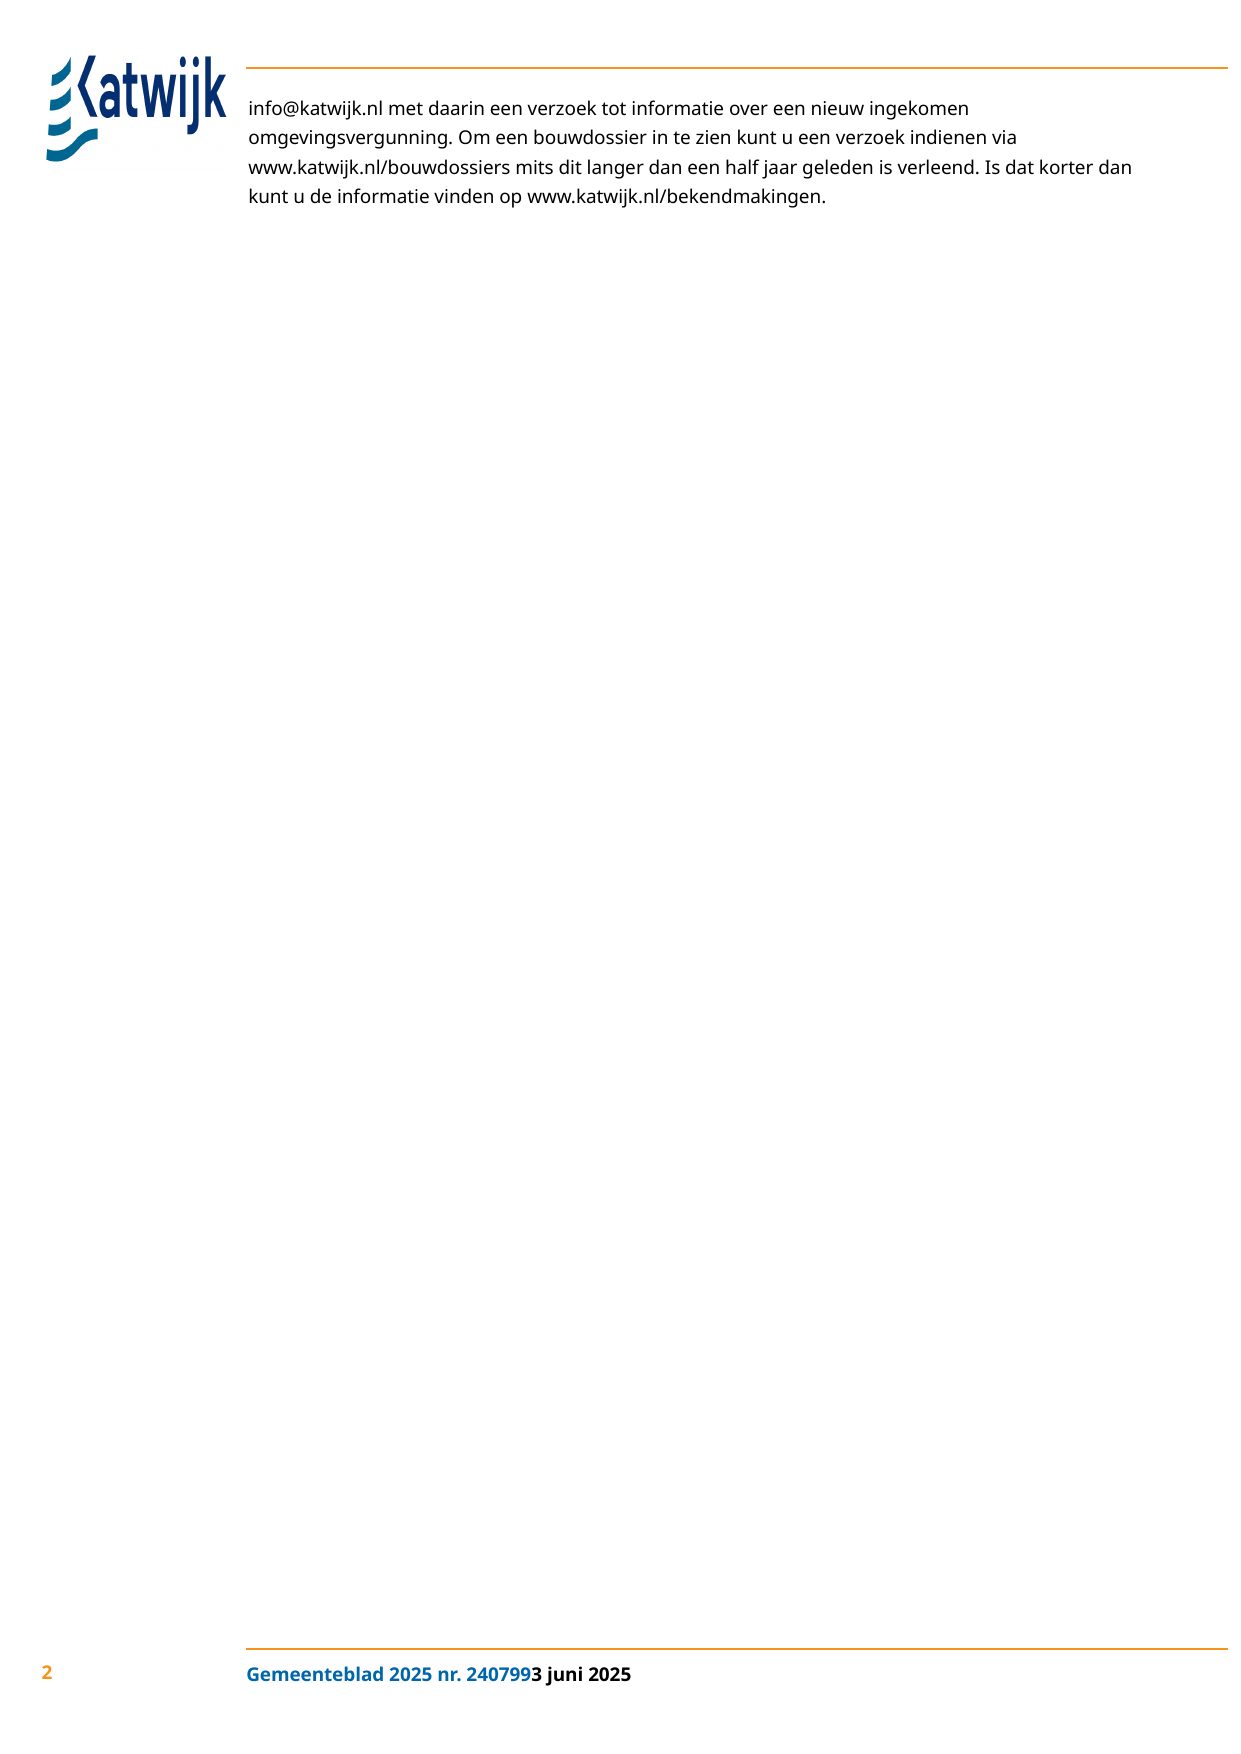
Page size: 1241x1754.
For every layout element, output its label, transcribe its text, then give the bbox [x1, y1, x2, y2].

picture [41, 47, 231, 172]
text info@katwijk.nl met daarin een verzoek tot informatie over een nieuw ingekomen omgevingsvergunning. Om een bouwdossier in te zien kunt u een verzoek indienen via www.katwijk.nl/bouwdossiers mits dit langer dan een half jaar geleden is verleend. Is dat korter dan kunt u de informatie vinden op www.katwijk.nl/bekendmakingen. [248, 95, 1152, 209]
